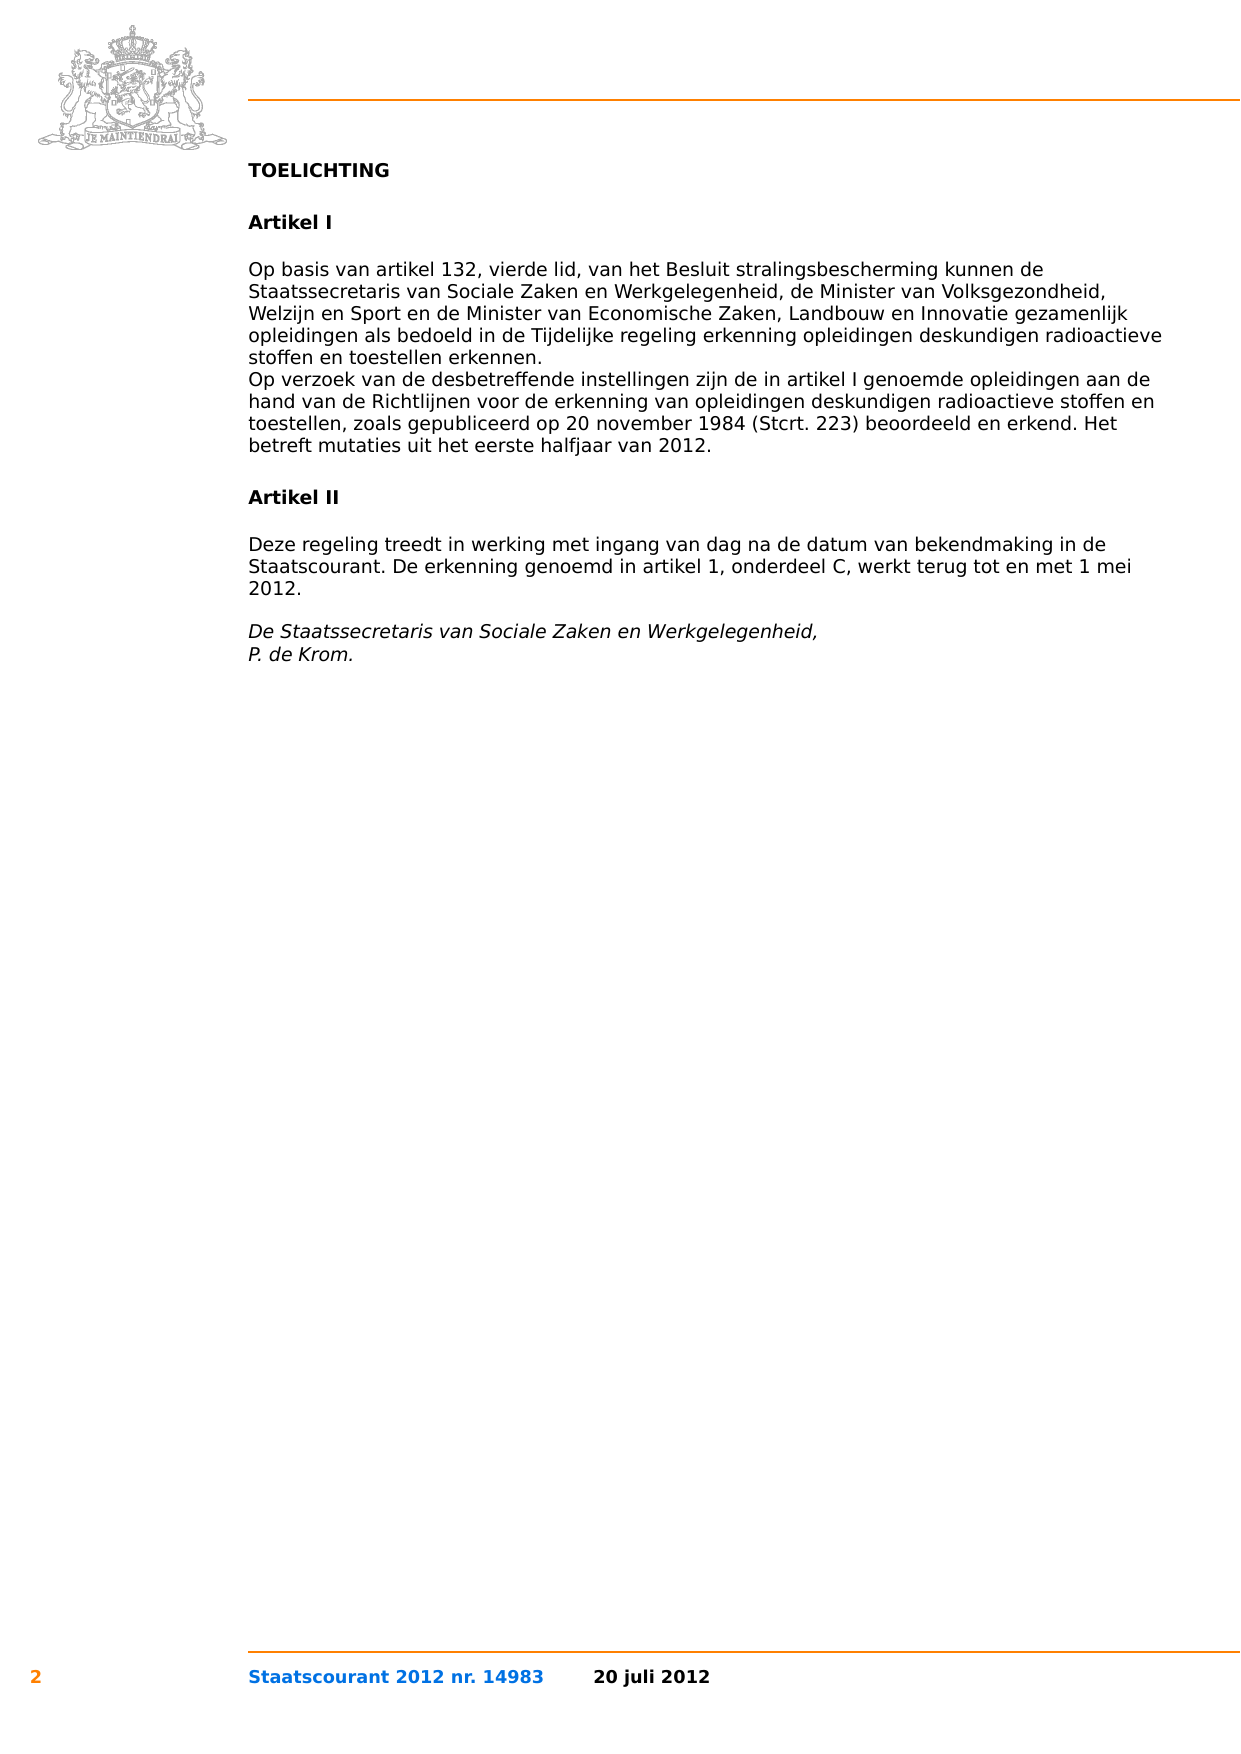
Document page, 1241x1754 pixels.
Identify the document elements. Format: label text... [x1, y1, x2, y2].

subtitle TOELICHTING [248, 160, 1163, 182]
picture [38, 25, 227, 150]
subtitle Artikel II [248, 487, 1163, 509]
text De Staatssecretaris van Sociale Zaken en Werkgelegenheid, P. de Krom. [248, 621, 1163, 665]
text Deze regeling treedt in werking met ingang van dag na de datum van bekendmaking in de Staatscourant. De erkenning genoemd in artikel 1, onderdeel C, werkt terug tot en met 1 mei 2012. [248, 534, 1163, 599]
text Op verzoek van de desbetreffende instellingen zijn de in artikel I genoemde opleidingen aan de hand van de Richtlijnen voor de erkenning van opleidingen deskundigen radioactieve stoffen en toestellen, zoals gepubliceerd op 20 november 1984 (Stcrt. 223) beoordeeld en erkend. Het betreft mutaties uit het eerste halfjaar van 2012. [248, 369, 1163, 457]
text Op basis van artikel 132, vierde lid, van het Besluit stralingsbescherming kunnen de Staatssecretaris van Sociale Zaken en Werkgelegenheid, de Minister van Volksgezondheid, Welzijn en Sport en de Minister van Economische Zaken, Landbouw en Innovatie gezamenlijk opleidingen als bedoeld in de Tijdelijke regeling erkenning opleidingen deskundigen radioactieve stoffen en toestellen erkennen. [248, 259, 1163, 369]
subtitle Artikel I [248, 212, 1163, 234]
